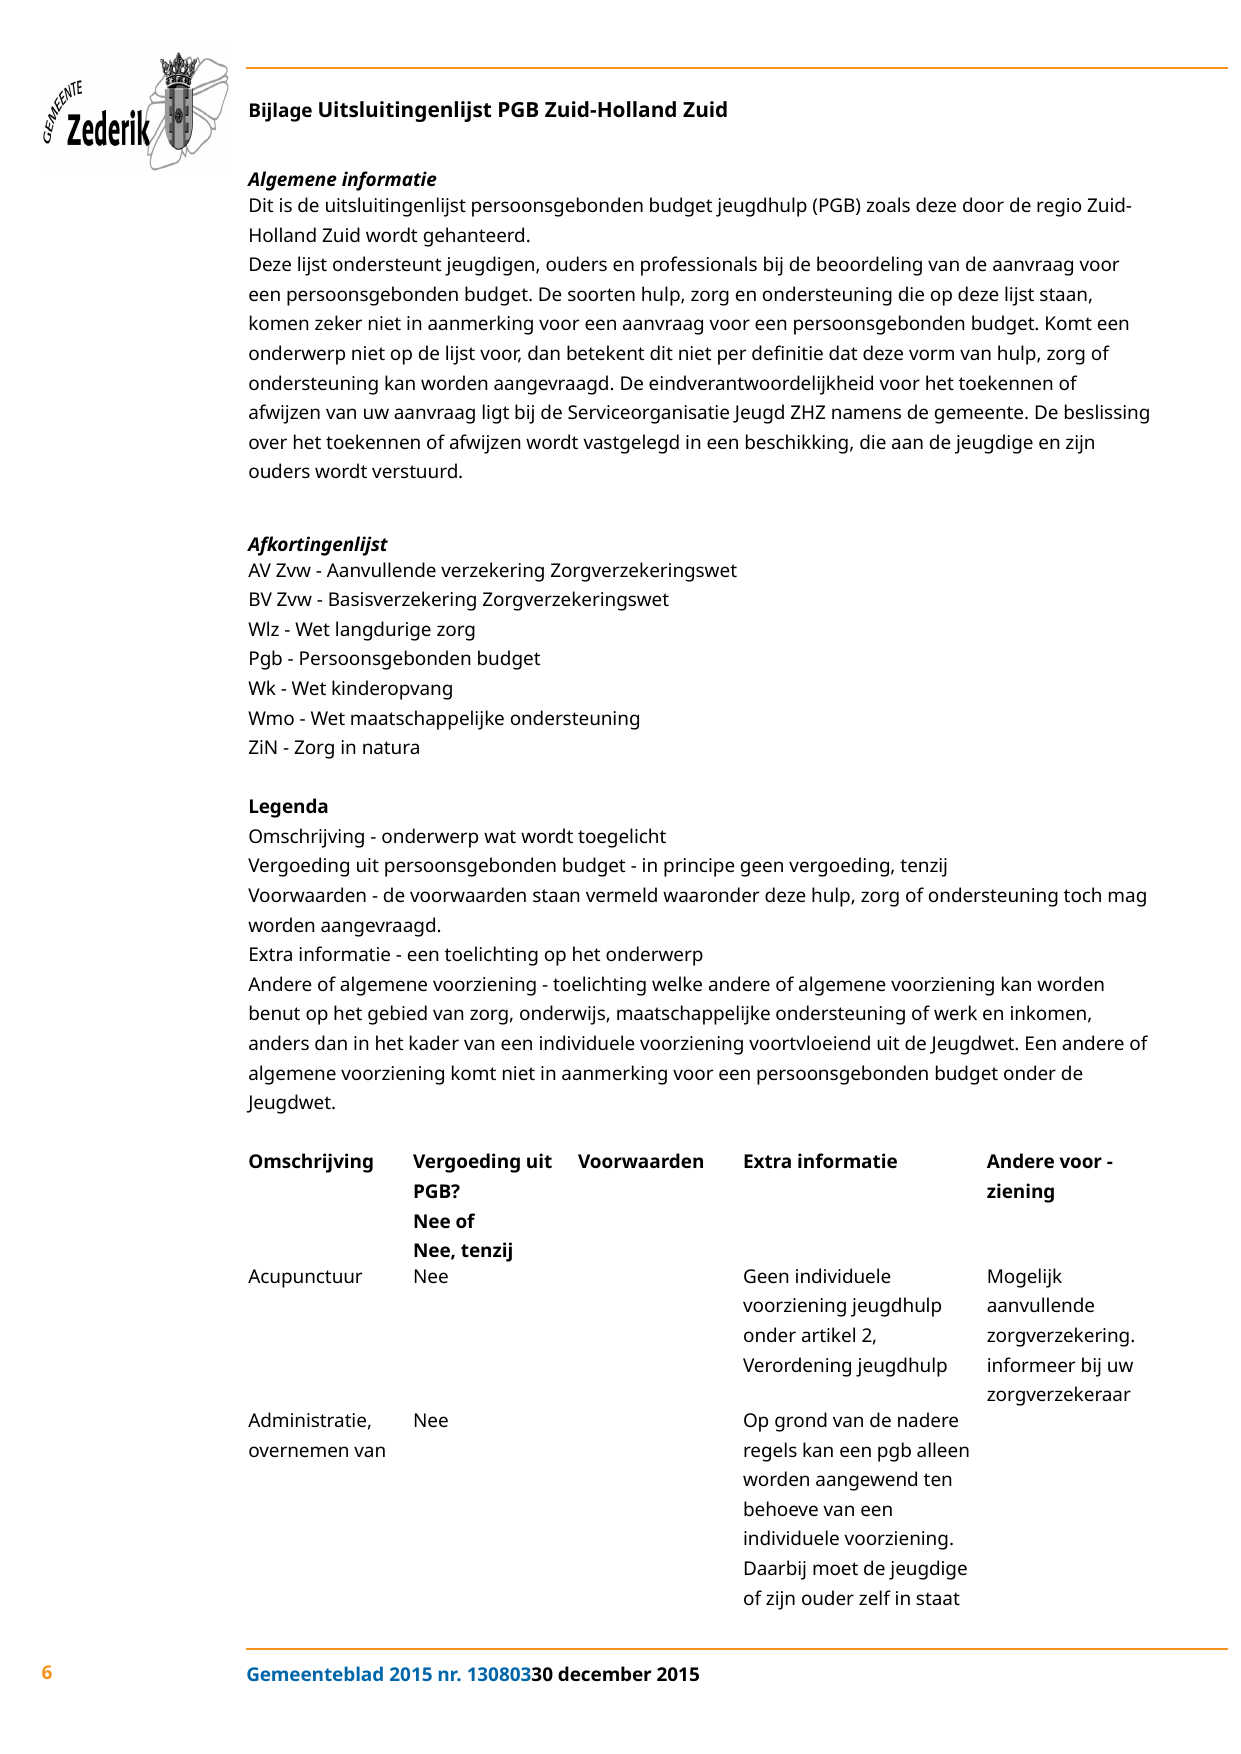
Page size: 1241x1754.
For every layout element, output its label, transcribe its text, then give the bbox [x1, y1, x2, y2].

text Afkortingenlijst [248, 531, 1152, 557]
table_cell Op grond van de nadere regels kan een pgb alleen worden aangewend ten behoeve van een individuele voorziening. Daarbij moet de jeugdige of zijn ouder zelf in staat [743, 1407, 987, 1610]
text Pgb - Persoonsgebonden budget [248, 646, 1152, 671]
text Vergoeding uit persoonsgebonden budget - in principe geen vergoeding, tenzij [248, 853, 1152, 878]
table_cell Administratie, overnemen van [248, 1407, 413, 1610]
table_cell [578, 1407, 743, 1610]
table_cell Nee [413, 1263, 578, 1407]
text Wk - Wet kinderopvang [248, 675, 1152, 701]
text Deze lijst ondersteunt jeugdigen, ouders en professionals bij de beoordeling van de aanvraag voor een persoonsgebonden budget. De soorten hulp, zorg en ondersteuning die op deze lijst staan, komen zeker niet in aanmerking voor een aanvraag voor een persoonsgebonden budget. Komt een onderwerp niet op de lijst voor, dan betekent dit niet per definitie dat deze vorm van hulp, zorg of ondersteuning kan worden aangevraagd. De eindverantwoordelijkheid voor het toekennen of afwijzen van uw aanvraag ligt bij de Serviceorganisatie Jeugd ZHZ namens de gemeente. De beslissing over het toekennen of afwijzen wordt vastgelegd in een beschikking, die aan de jeugdige en zijn ouders wordt verstuurd. [248, 251, 1152, 484]
text Wlz - Wet langdurige zorg [248, 616, 1152, 642]
picture [41, 47, 231, 172]
table_cell Acupunctuur [248, 1263, 413, 1407]
table_cell [578, 1263, 743, 1407]
text BV Zvw - Basisverzekering Zorgverzekeringswet [248, 586, 1152, 612]
text Algemene informatie [248, 166, 1152, 192]
text Omschrijving - onderwerp wat wordt toegelicht [248, 823, 1152, 849]
table_header Andere voor -ziening [987, 1149, 1152, 1263]
text ZiN - Zorg in natura [248, 734, 1152, 760]
table_cell [987, 1407, 1152, 1610]
text Extra informatie - een toelichting op het onderwerp [248, 941, 1152, 967]
text Bijlage Uitsluitingenlijst PGB Zuid-Holland Zuid [248, 95, 1152, 123]
text Voorwaarden - de voorwaarden staan vermeld waaronder deze hulp, zorg of ondersteuning toch mag worden aangevraagd. [248, 882, 1152, 938]
table_cell Nee [413, 1407, 578, 1610]
table_cell Mogelijk aanvullende zorgverzekering. informeer bij uw zorgverzekeraar [987, 1263, 1152, 1407]
text Wmo - Wet maatschappelijke ondersteuning [248, 705, 1152, 731]
table_header Extra informatie [743, 1149, 987, 1263]
table_header Omschrijving [248, 1149, 413, 1263]
table_header Vergoeding uit PGB? Nee of Nee, tenzij [413, 1149, 578, 1263]
table_cell Geen individuele voorziening jeugdhulp onder artikel 2, Verordening jeugdhulp [743, 1263, 987, 1407]
text Legenda [248, 793, 1152, 819]
text Dit is de uitsluitingenlijst persoonsgebonden budget jeugdhulp (PGB) zoals deze door de regio Zuid-Holland Zuid wordt gehanteerd. [248, 192, 1152, 247]
text AV Zvw - Aanvullende verzekering Zorgverzekeringswet [248, 557, 1152, 583]
text Andere of algemene voorziening - toelichting welke andere of algemene voorziening kan worden benut op het gebied van zorg, onderwijs, maatschappelijke ondersteuning of werk en inkomen, anders dan in het kader van een individuele voorziening voortvloeiend uit de Jeugdwet. Een andere of algemene voorziening komt niet in aanmerking voor een persoonsgebonden budget onder de Jeugdwet. [248, 971, 1152, 1115]
table_header Voorwaarden [578, 1149, 743, 1263]
